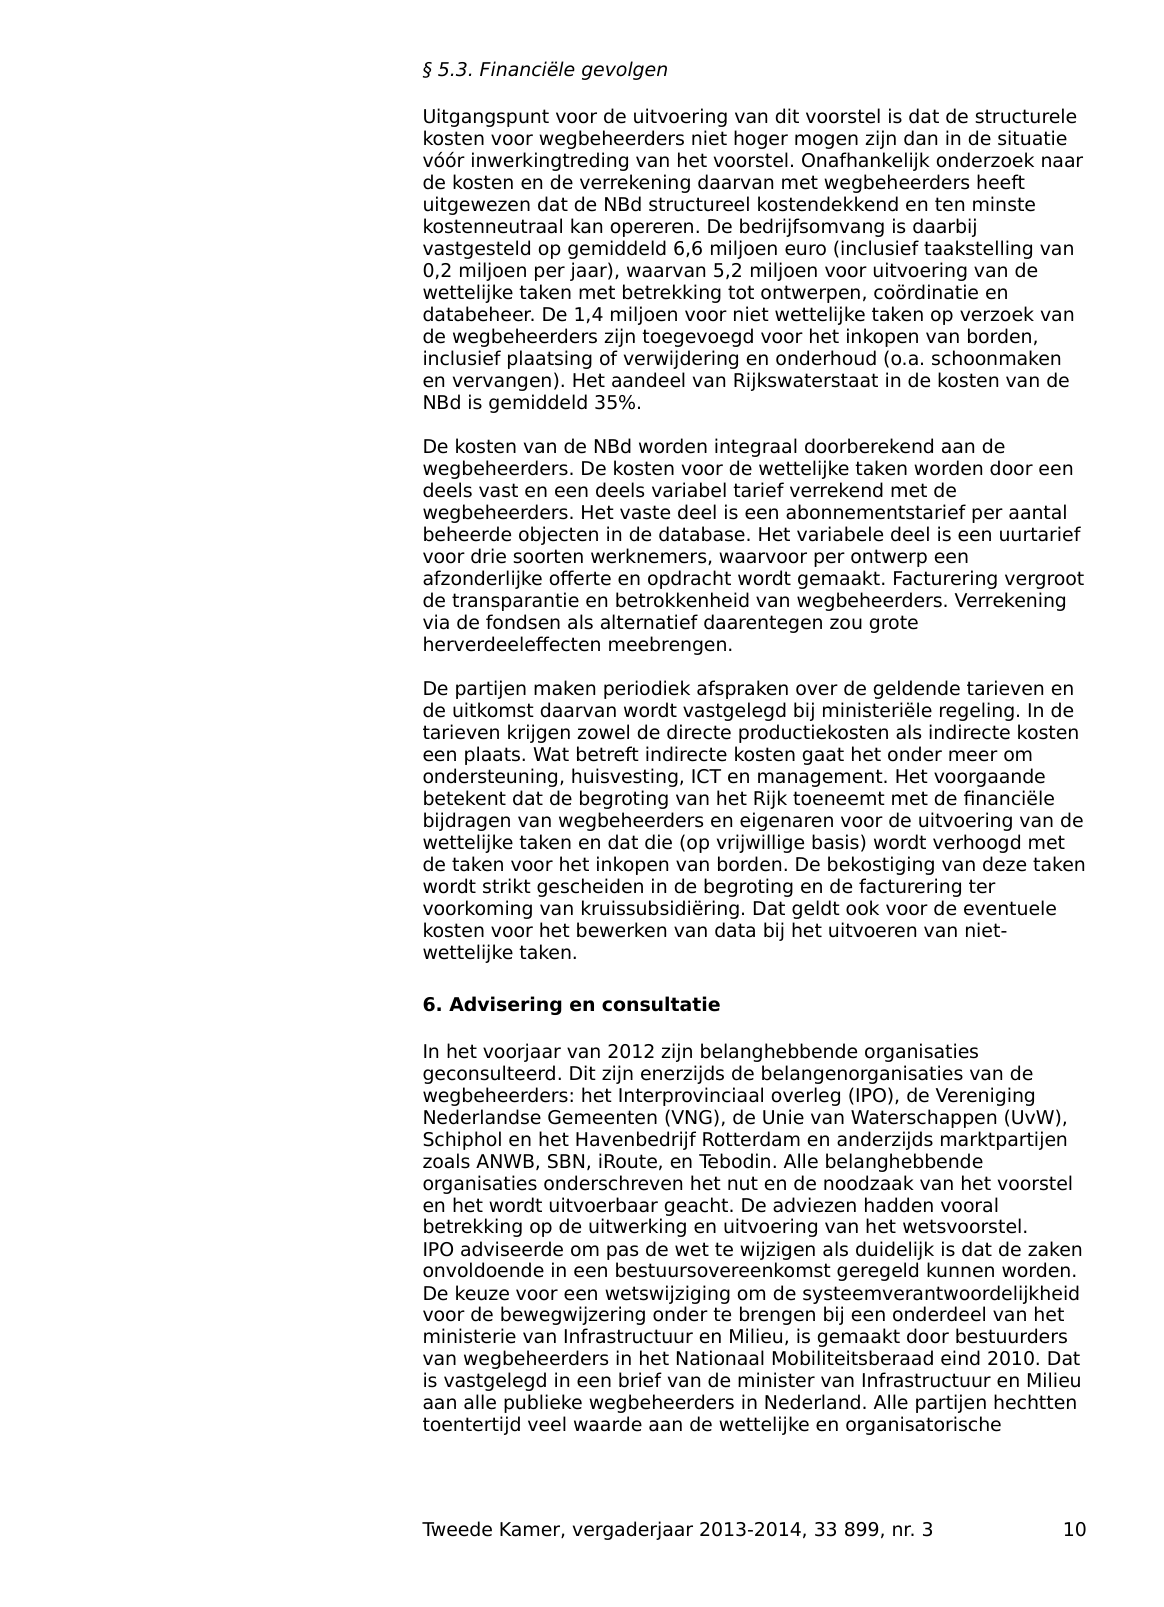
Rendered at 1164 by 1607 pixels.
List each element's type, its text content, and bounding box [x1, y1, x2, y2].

subtitle 6. Advisering en consultatie [422, 994, 1087, 1016]
subtitle § 5.3. Financiële gevolgen [422, 59, 1087, 81]
text De partijen maken periodiek afspraken over de geldende tarieven en de uitkomst daarvan wordt vastgelegd bij ministeriële regeling. In de tarieven krijgen zowel de directe productiekosten als indirecte kosten een plaats. Wat betreft indirecte kosten gaat het onder meer om ondersteuning, huisvesting, ICT en management. Het voorgaande betekent dat de begroting van het Rijk toeneemt met de financiële bijdragen van wegbeheerders en eigenaren voor de uitvoering van de wettelijke taken en dat die (op vrijwillige basis) wordt verhoogd met de taken voor het inkopen van borden. De bekostiging van deze taken wordt strikt gescheiden in de begroting en de facturering ter voorkoming van kruissubsidiëring. Dat geldt ook voor de eventuele kosten voor het bewerken van data bij het uitvoeren van niet-wettelijke taken. [422, 678, 1087, 964]
text IPO adviseerde om pas de wet te wijzigen als duidelijk is dat de zaken onvoldoende in een bestuursovereenkomst geregeld kunnen worden. De keuze voor een wetswijziging om de systeemverantwoordelijkheid voor de bewegwijzering onder te brengen bij een onderdeel van het ministerie van Infrastructuur en Milieu, is gemaakt door bestuurders van wegbeheerders in het Nationaal Mobiliteitsberaad eind 2010. Dat is vastgelegd in een brief van de minister van Infrastructuur en Milieu aan alle publieke wegbeheerders in Nederland. Alle partijen hechtten toentertijd veel waarde aan de wettelijke en organisatorische [422, 1238, 1087, 1436]
text De kosten van de NBd worden integraal doorberekend aan de wegbeheerders. De kosten voor de wettelijke taken worden door een deels vast en een deels variabel tarief verrekend met de wegbeheerders. Het vaste deel is een abonnementstarief per aantal beheerde objecten in de database. Het variabele deel is een uurtarief voor drie soorten werknemers, waarvoor per ontwerp een afzonderlijke offerte en opdracht wordt gemaakt. Facturering vergroot de transparantie en betrokkenheid van wegbeheerders. Verrekening via de fondsen als alternatief daarentegen zou grote herverdeeleffecten meebrengen. [422, 436, 1087, 656]
text In het voorjaar van 2012 zijn belanghebbende organisaties geconsulteerd. Dit zijn enerzijds de belangenorganisaties van de wegbeheerders: het Interprovinciaal overleg (IPO), de Vereniging Nederlandse Gemeenten (VNG), de Unie van Waterschappen (UvW), Schiphol en het Havenbedrijf Rotterdam en anderzijds marktpartijen zoals ANWB, SBN, iRoute, en Tebodin. Alle belanghebbende organisaties onderschreven het nut en de noodzaak van het voorstel en het wordt uitvoerbaar geacht. De adviezen hadden vooral betrekking op de uitwerking en uitvoering van het wetsvoorstel. [422, 1041, 1087, 1238]
text Uitgangspunt voor de uitvoering van dit voorstel is dat de structurele kosten voor wegbeheerders niet hoger mogen zijn dan in de situatie vóór inwerkingtreding van het voorstel. Onafhankelijk onderzoek naar de kosten en de verrekening daarvan met wegbeheerders heeft uitgewezen dat de NBd structureel kostendekkend en ten minste kostenneutraal kan opereren. De bedrijfsomvang is daarbij vastgesteld op gemiddeld 6,6 miljoen euro (inclusief taakstelling van 0,2 miljoen per jaar), waarvan 5,2 miljoen voor uitvoering van de wettelijke taken met betrekking tot ontwerpen, coördinatie en databeheer. De 1,4 miljoen voor niet wettelijke taken op verzoek van de wegbeheerders zijn toegevoegd voor het inkopen van borden, inclusief plaatsing of verwijdering en onderhoud (o.a. schoonmaken en vervangen). Het aandeel van Rijkswaterstaat in de kosten van de NBd is gemiddeld 35%. [422, 106, 1087, 414]
